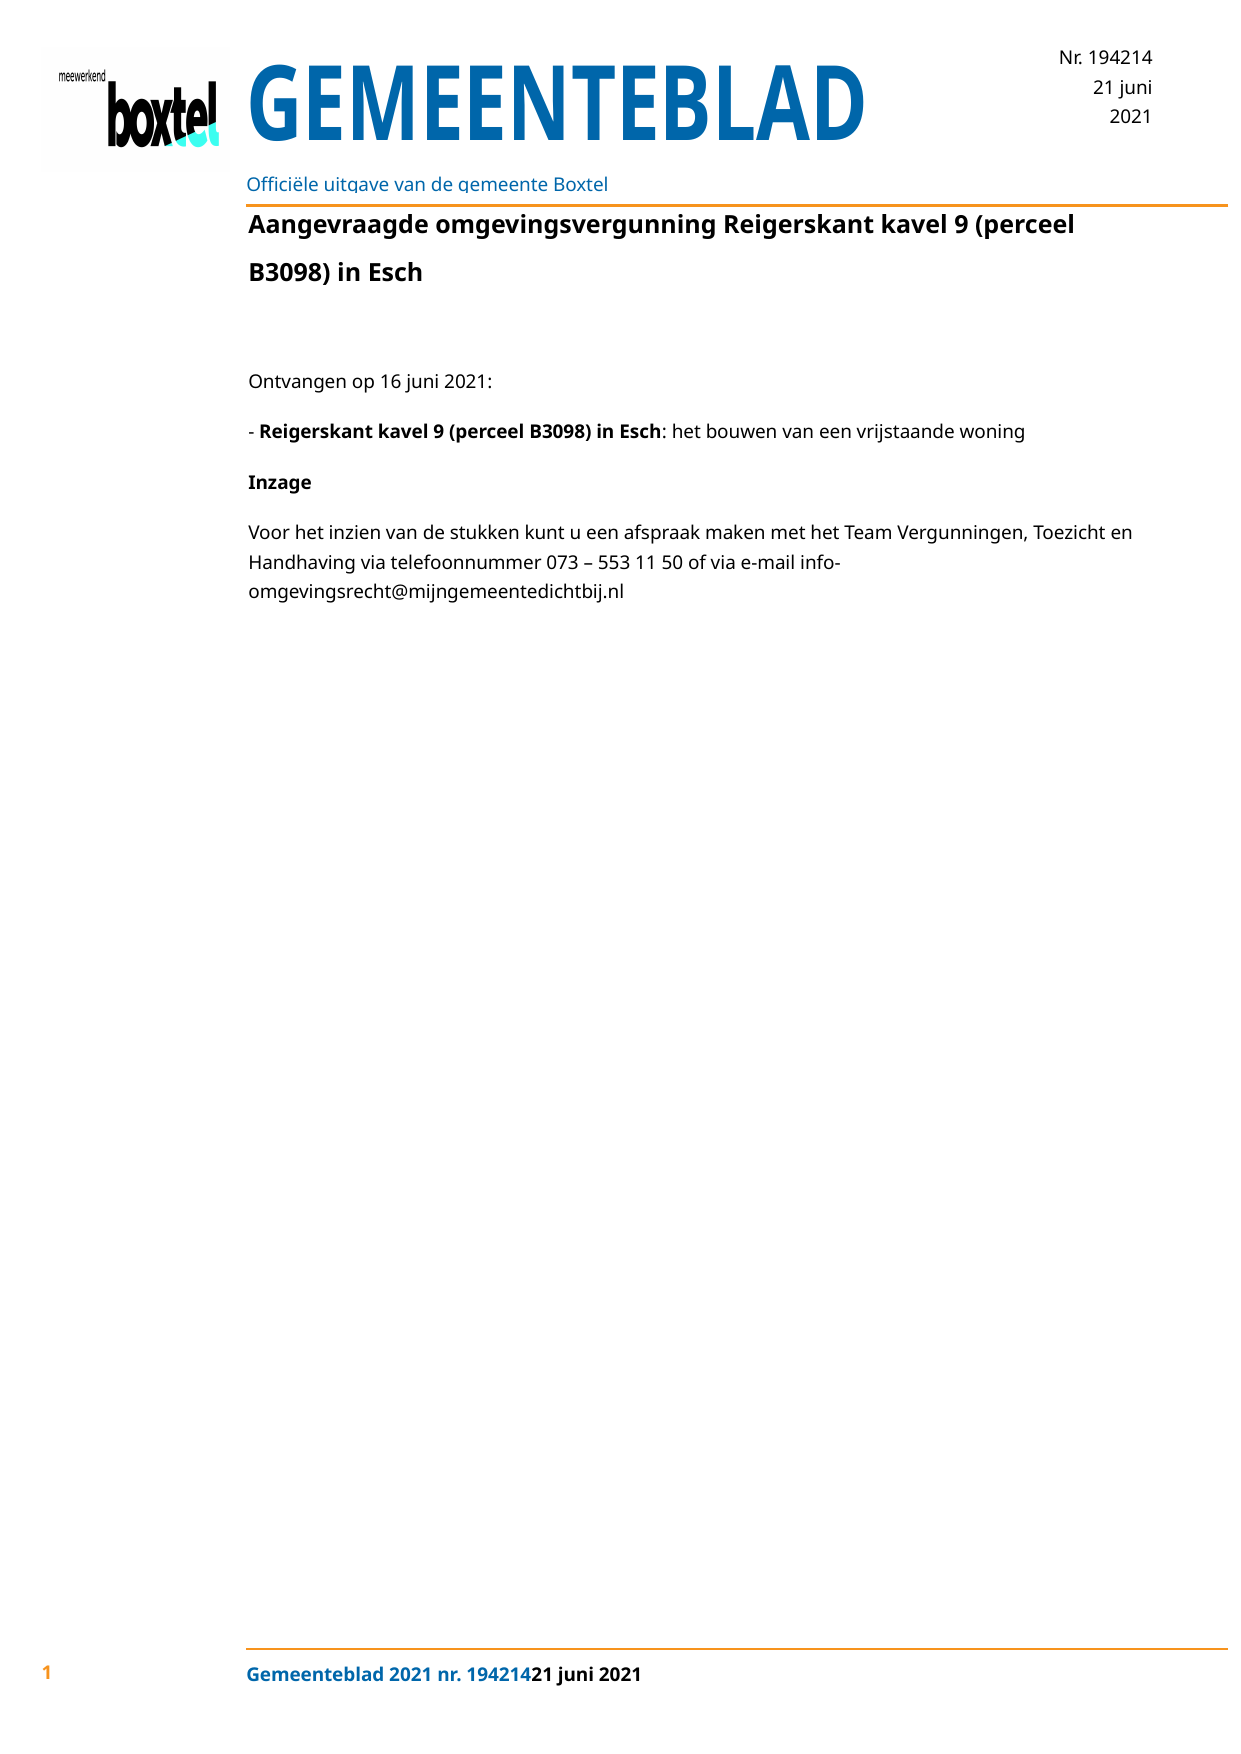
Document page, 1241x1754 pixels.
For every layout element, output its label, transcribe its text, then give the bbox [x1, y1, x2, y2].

text Voor het inzien van de stukken kunt u een afspraak maken met het Team Vergunningen, Toezicht en Handhaving via telefoonnummer 073 – 553 11 50 of via e-mail info-omgevingsrecht@mijngemeentedichtbij.nl [248, 519, 1152, 604]
picture [41, 47, 231, 172]
text - Reigerskant kavel 9 (perceel B3098) in Esch: het bouwen van een vrijstaande woning [248, 419, 1152, 444]
text Inzage [248, 469, 1152, 495]
text Aangevraagde omgevingsvergunning Reigerskant kavel 9 (perceel B3098) in Esch [248, 207, 1152, 288]
text Ontvangen op 16 juni 2021: [248, 368, 1152, 394]
